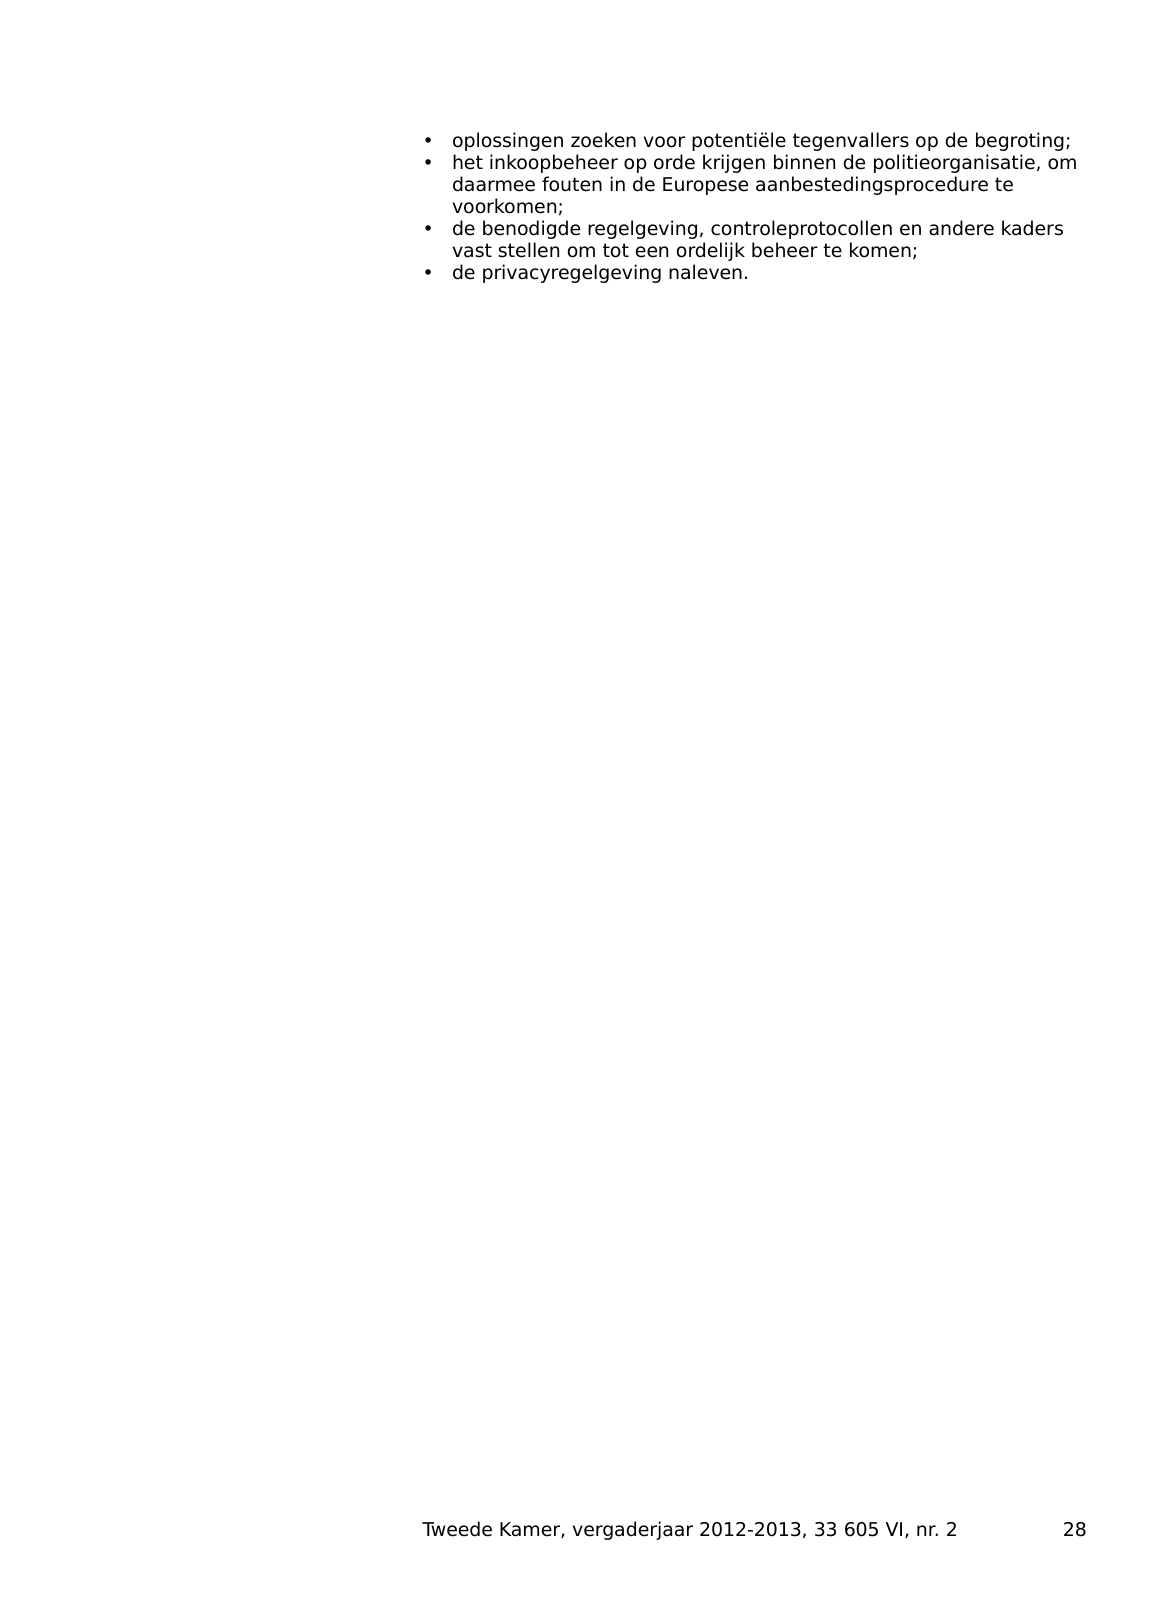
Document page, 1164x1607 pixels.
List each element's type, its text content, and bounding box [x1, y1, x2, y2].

text • de benodigde regelgeving, controleprotocollen en andere kaders vast stellen om tot een ordelijk beheer te komen; [422, 218, 1087, 262]
text • het inkoopbeheer op orde krijgen binnen de politieorganisatie, om daarmee fouten in de Europese aanbestedingsprocedure te voorkomen; [422, 152, 1087, 218]
text • oplossingen zoeken voor potentiële tegenvallers op de begroting; [422, 130, 1087, 152]
text • de privacyregelgeving naleven. [422, 262, 1087, 284]
